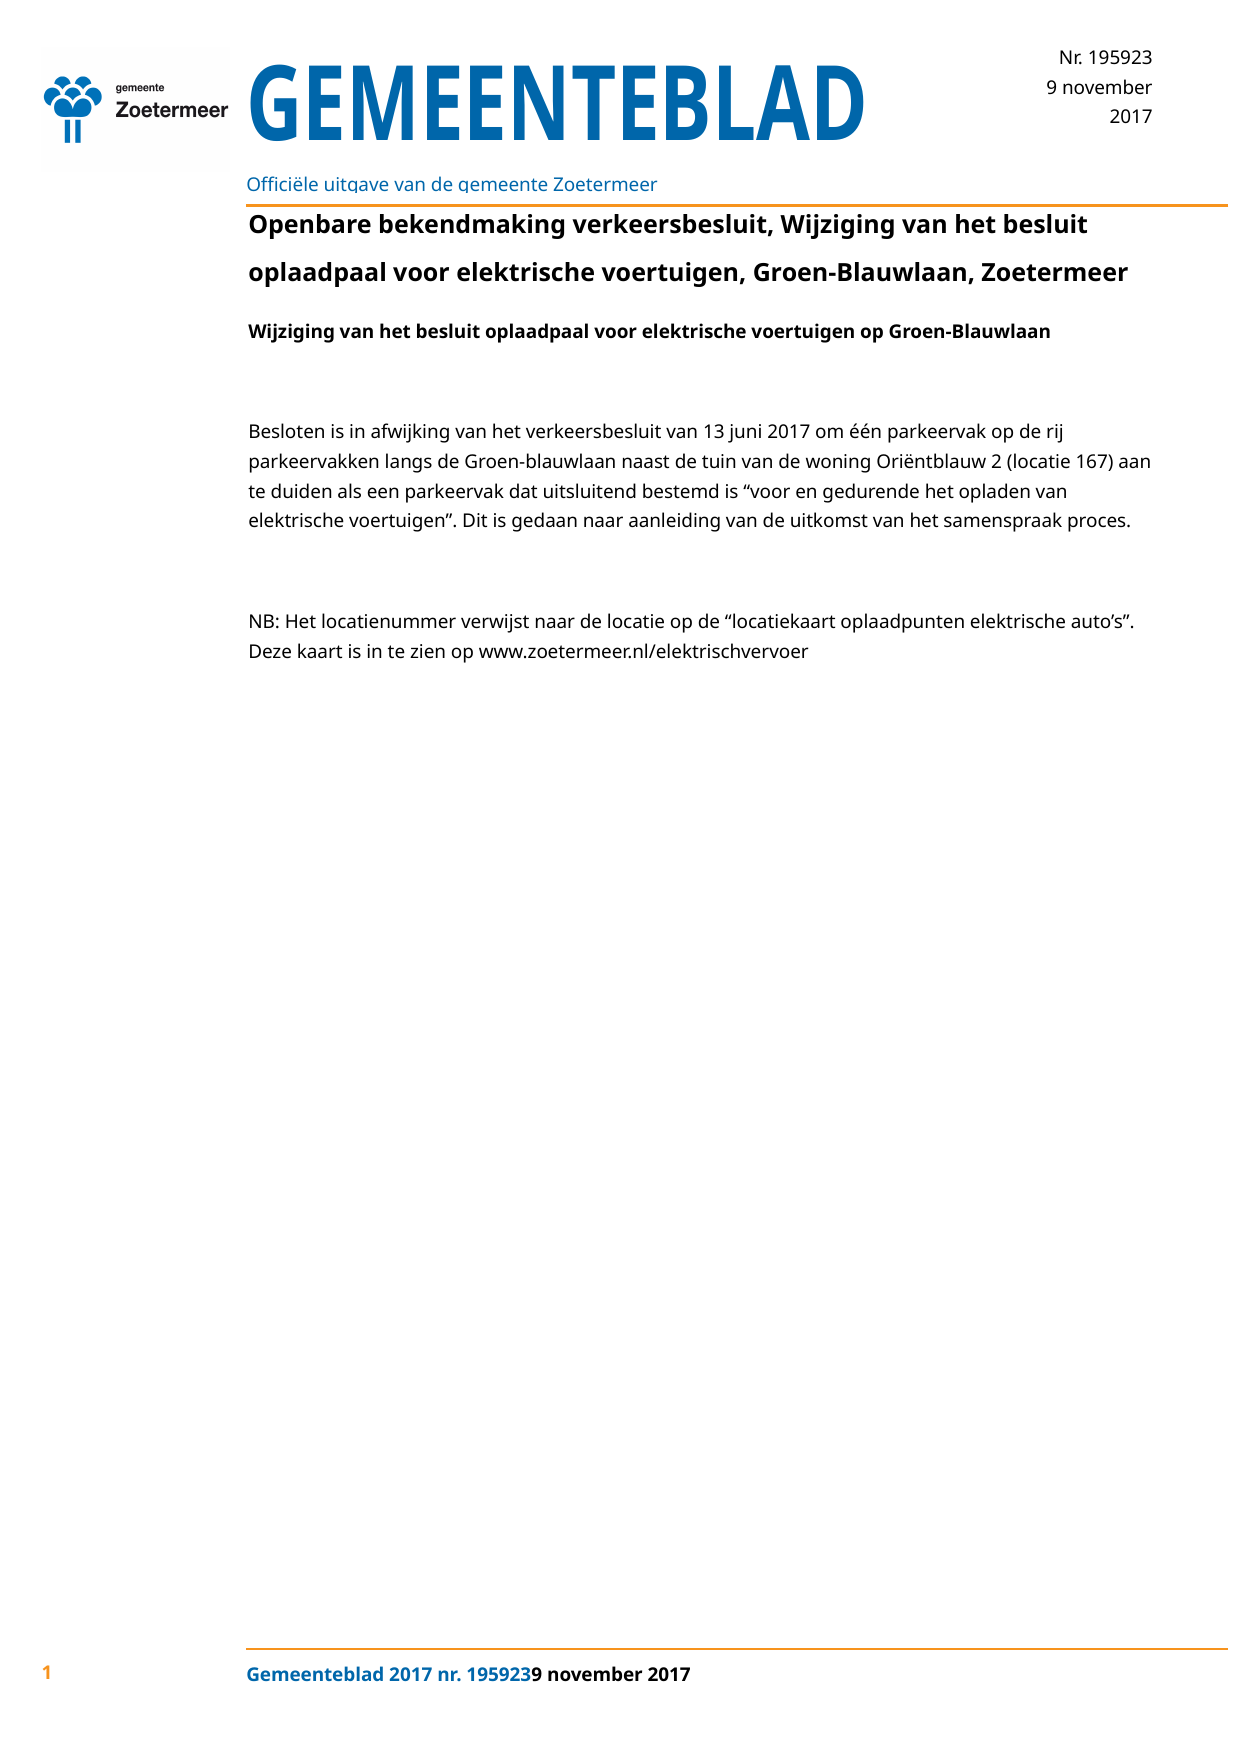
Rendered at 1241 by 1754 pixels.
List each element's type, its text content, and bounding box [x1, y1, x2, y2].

text NB: Het locatienummer verwijst naar de locatie op de “locatiekaart oplaadpunten elektrische auto’s”. Deze kaart is in te zien op www.zoetermeer.nl/elektrischvervoer [248, 608, 1152, 664]
text Wijziging van het besluit oplaadpaal voor elektrische voertuigen op Groen-Blauwlaan [248, 318, 1152, 344]
picture [41, 47, 231, 172]
text Besloten is in afwijking van het verkeersbesluit van 13 juni 2017 om één parkeervak op de rij parkeervakken langs de Groen-blauwlaan naast de tuin van de woning Oriëntblauw 2 (locatie 167) aan te duiden als een parkeervak dat uitsluitend bestemd is “voor en gedurende het opladen van elektrische voertuigen”. Dit is gedaan naar aanleiding van de uitkomst van het samenspraak proces. [248, 419, 1152, 533]
text Openbare bekendmaking verkeersbesluit, Wijziging van het besluit oplaadpaal voor elektrische voertuigen, Groen-Blauwlaan, Zoetermeer [248, 207, 1152, 288]
